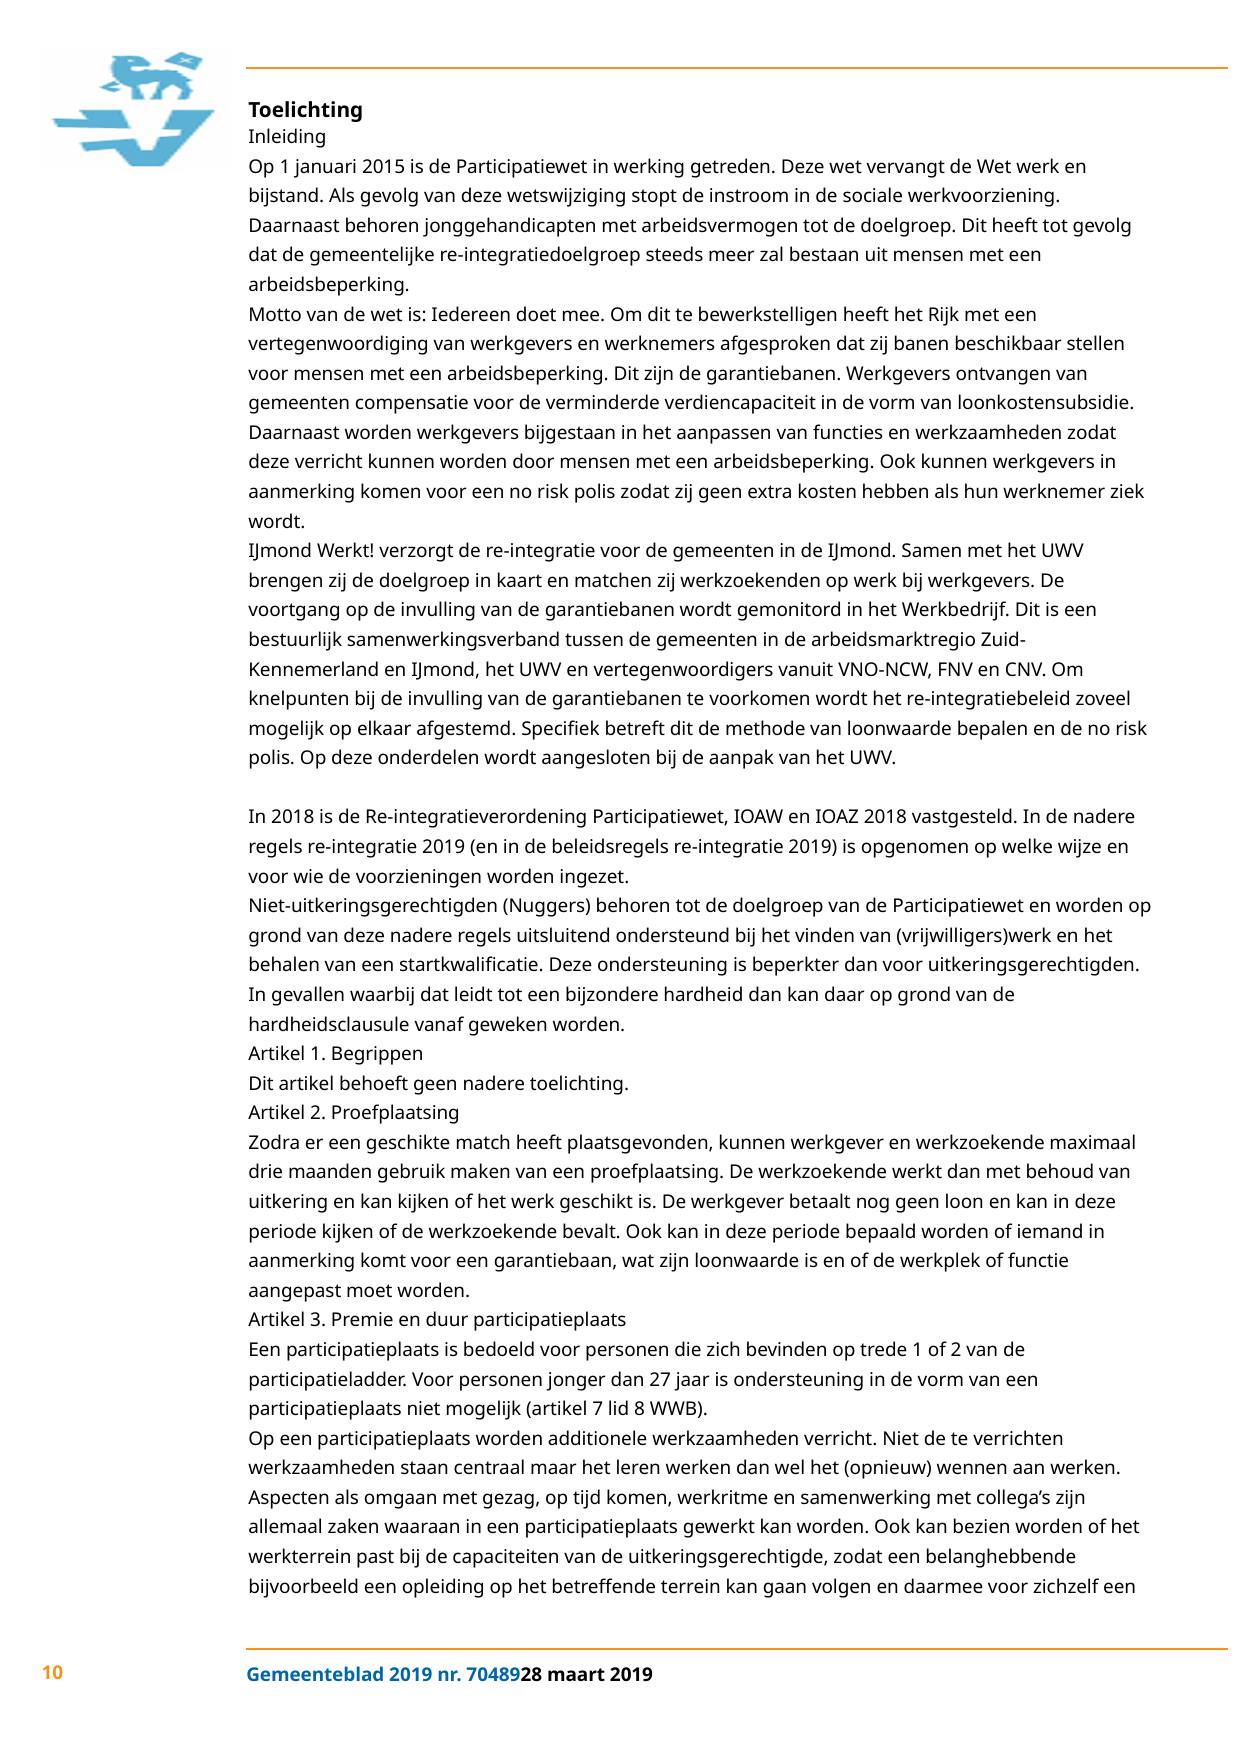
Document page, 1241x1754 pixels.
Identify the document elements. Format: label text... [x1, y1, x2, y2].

text Zodra er een geschikte match heeft plaatsgevonden, kunnen werkgever en werkzoekende maximaal drie maanden gebruik maken van een proefplaatsing. De werkzoekende werkt dan met behoud van uitkering en kan kijken of het werk geschikt is. De werkgever betaalt nog geen loon en kan in deze periode kijken of de werkzoekende bevalt. Ook kan in deze periode bepaald worden of iemand in aanmerking komt voor een garantiebaan, wat zijn loonwaarde is en of de werkplek of functie aangepast moet worden. [248, 1129, 1152, 1303]
text Dit artikel behoeft geen nadere toelichting. [248, 1070, 1152, 1096]
text Een participatieplaats is bedoeld voor personen die zich bevinden op trede 1 of 2 van de participatieladder. Voor personen jonger dan 27 jaar is ondersteuning in de vorm van een participatieplaats niet mogelijk (artikel 7 lid 8 WWB). [248, 1336, 1152, 1421]
text Op een participatieplaats worden additionele werkzaamheden verricht. Niet de te verrichten werkzaamheden staan centraal maar het leren werken dan wel het (opnieuw) wennen aan werken. Aspecten als omgaan met gezag, op tijd komen, werkritme en samenwerking met collega’s zijn allemaal zaken waaraan in een participatieplaats gewerkt kan worden. Ook kan bezien worden of het werkterrein past bij de capaciteiten van de uitkeringsgerechtigde, zodat een belanghebbende bijvoorbeeld een opleiding op het betreffende terrein kan gaan volgen en daarmee voor zichzelf een [248, 1425, 1152, 1599]
text Op 1 januari 2015 is de Participatiewet in werking getreden. Deze wet vervangt de Wet werk en bijstand. Als gevolg van deze wetswijziging stopt de instroom in de sociale werkvoorziening. Daarnaast behoren jonggehandicapten met arbeidsvermogen tot de doelgroep. Dit heeft tot gevolg dat de gemeentelijke re-integratiedoelgroep steeds meer zal bestaan uit mensen met een arbeidsbeperking. [248, 153, 1152, 297]
text Motto van de wet is: Iedereen doet mee. Om dit te bewerkstelligen heeft het Rijk met een vertegenwoordiging van werkgevers en werknemers afgesproken dat zij banen beschikbaar stellen voor mensen met een arbeidsbeperking. Dit zijn de garantiebanen. Werkgevers ontvangen van gemeenten compensatie voor de verminderde verdiencapaciteit in de vorm van loonkostensubsidie. Daarnaast worden werkgevers bijgestaan in het aanpassen van functies en werkzaamheden zodat deze verricht kunnen worden door mensen met een arbeidsbeperking. Ook kunnen werkgevers in aanmerking komen voor een no risk polis zodat zij geen extra kosten hebben als hun werknemer ziek wordt. [248, 301, 1152, 534]
text Inleiding [248, 123, 1152, 149]
text Artikel 3. Premie en duur participatieplaats [248, 1307, 1152, 1332]
text Toelichting [248, 95, 1152, 123]
text Artikel 2. Proefplaatsing [248, 1099, 1152, 1125]
text In 2018 is de Re-integratieverordening Participatiewet, IOAW en IOAZ 2018 vastgesteld. In de nadere regels re-integratie 2019 (en in de beleidsregels re-integratie 2019) is opgenomen op welke wijze en voor wie de voorzieningen worden ingezet. [248, 804, 1152, 889]
text Artikel 1. Begrippen [248, 1040, 1152, 1066]
picture [41, 47, 231, 172]
text IJmond Werkt! verzorgt de re-integratie voor de gemeenten in de IJmond. Samen met het UWV brengen zij de doelgroep in kaart en matchen zij werkzoekenden op werk bij werkgevers. De voortgang op de invulling van de garantiebanen wordt gemonitord in het Werkbedrijf. Dit is een bestuurlijk samenwerkingsverband tussen de gemeenten in de arbeidsmarktregio Zuid-Kennemerland en IJmond, het UWV en vertegenwoordigers vanuit VNO-NCW, FNV en CNV. Om knelpunten bij de invulling van de garantiebanen te voorkomen wordt het re-integratiebeleid zoveel mogelijk op elkaar afgestemd. Specifiek betreft dit de methode van loonwaarde bepalen en de no risk polis. Op deze onderdelen wordt aangesloten bij de aanpak van het UWV. [248, 537, 1152, 770]
text Niet-uitkeringsgerechtigden (Nuggers) behoren tot de doelgroep van de Participatiewet en worden op grond van deze nadere regels uitsluitend ondersteund bij het vinden van (vrijwilligers)werk en het behalen van een startkwalificatie. Deze ondersteuning is beperkter dan voor uitkeringsgerechtigden. In gevallen waarbij dat leidt tot een bijzondere hardheid dan kan daar op grond van de hardheidsclausule vanaf geweken worden. [248, 892, 1152, 1037]
